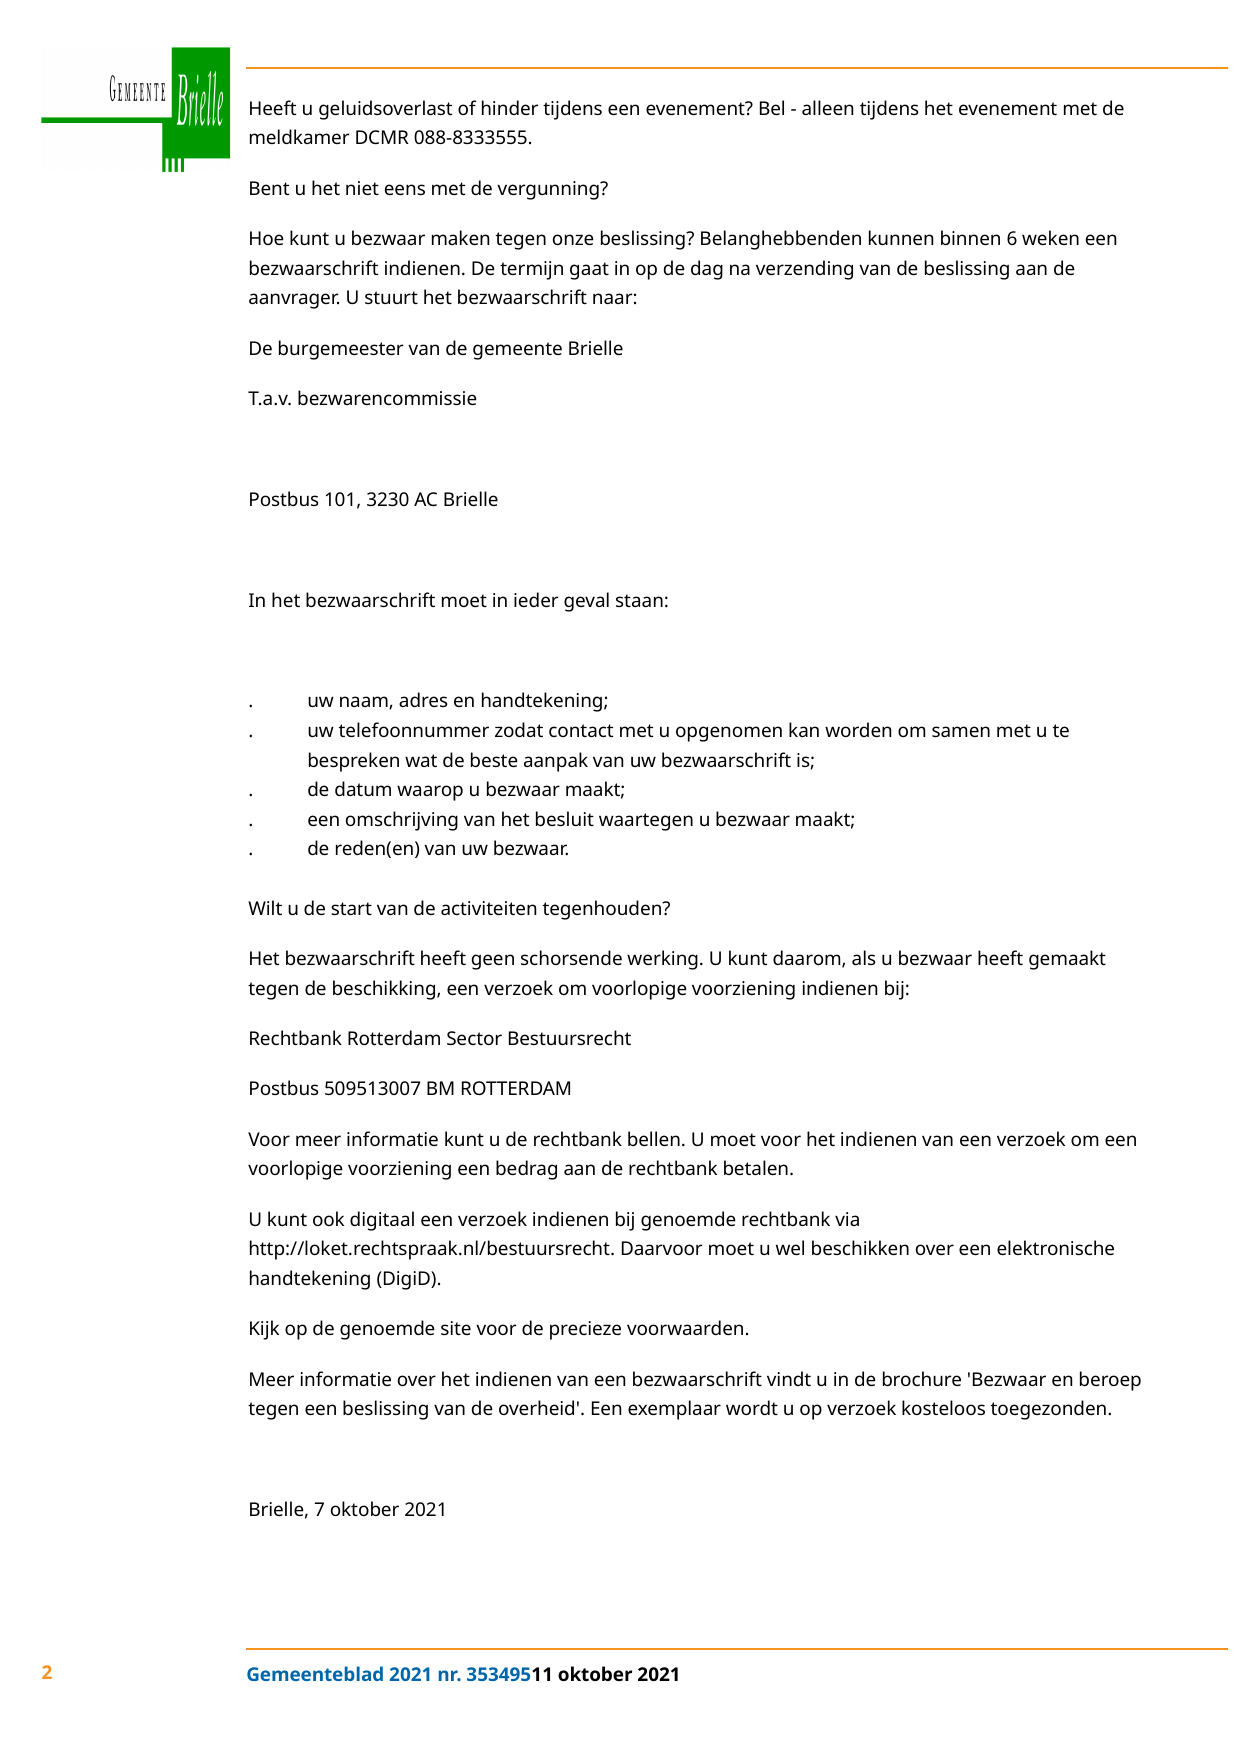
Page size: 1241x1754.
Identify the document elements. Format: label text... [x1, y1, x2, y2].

text Brielle, 7 oktober 2021 [248, 1496, 1152, 1522]
text In het bezwaarschrift moet in ieder geval staan: [248, 587, 1152, 613]
text Rechtbank Rotterdam Sector Bestuursrecht [248, 1025, 1152, 1051]
picture [41, 47, 231, 172]
list uw telefoonnummer zodat contact met u opgenomen kan worden om samen met u te bespreken wat de beste aanpak van uw bezwaarschrift is; [248, 717, 1152, 773]
list de reden(en) van uw bezwaar. [248, 836, 1152, 861]
text Kijk op de genoemde site voor de precieze voorwaarden. [248, 1316, 1152, 1341]
text U kunt ook digitaal een verzoek indienen bij genoemde rechtbank via http://loket.rechtspraak.nl/bestuursrecht. Daarvoor moet u wel beschikken over een elektronische handtekening (DigiD). [248, 1206, 1152, 1291]
text Meer informatie over het indienen van een bezwaarschrift vindt u in de brochure 'Bezwaar en beroep tegen een beslissing van de overheid'. Een exemplaar wordt u op verzoek kosteloos toegezonden. [248, 1366, 1152, 1421]
list een omschrijving van het besluit waartegen u bezwaar maakt; [248, 806, 1152, 832]
text Postbus 101, 3230 AC Brielle [248, 486, 1152, 512]
text Voor meer informatie kunt u de rechtbank bellen. U moet voor het indienen van een verzoek om een voorlopige voorziening een bedrag aan de rechtbank betalen. [248, 1126, 1152, 1181]
text Heeft u geluidsoverlast of hinder tijdens een evenement? Bel - alleen tijdens het evenement met de meldkamer DCMR 088-8333555. [248, 95, 1152, 150]
text Bent u het niet eens met de vergunning? [248, 175, 1152, 201]
list de datum waarop u bezwaar maakt; [248, 776, 1152, 802]
text Hoe kunt u bezwaar maken tegen onze beslissing? Belanghebbenden kunnen binnen 6 weken een bezwaarschrift indienen. De termijn gaat in op de dag na verzending van de beslissing aan de aanvrager. U stuurt het bezwaarschrift naar: [248, 225, 1152, 310]
text T.a.v. bezwarencommissie [248, 385, 1152, 411]
text Het bezwaarschrift heeft geen schorsende werking. U kunt daarom, als u bezwaar heeft gemaakt tegen de beschikking, een verzoek om voorlopige voorziening indienen bij: [248, 945, 1152, 1001]
text Wilt u de start van de activiteiten tegenhouden? [248, 895, 1152, 921]
text De burgemeester van de gemeente Brielle [248, 335, 1152, 361]
list uw naam, adres en handtekening; [248, 688, 1152, 713]
text Postbus 509513007 BM ROTTERDAM [248, 1076, 1152, 1101]
